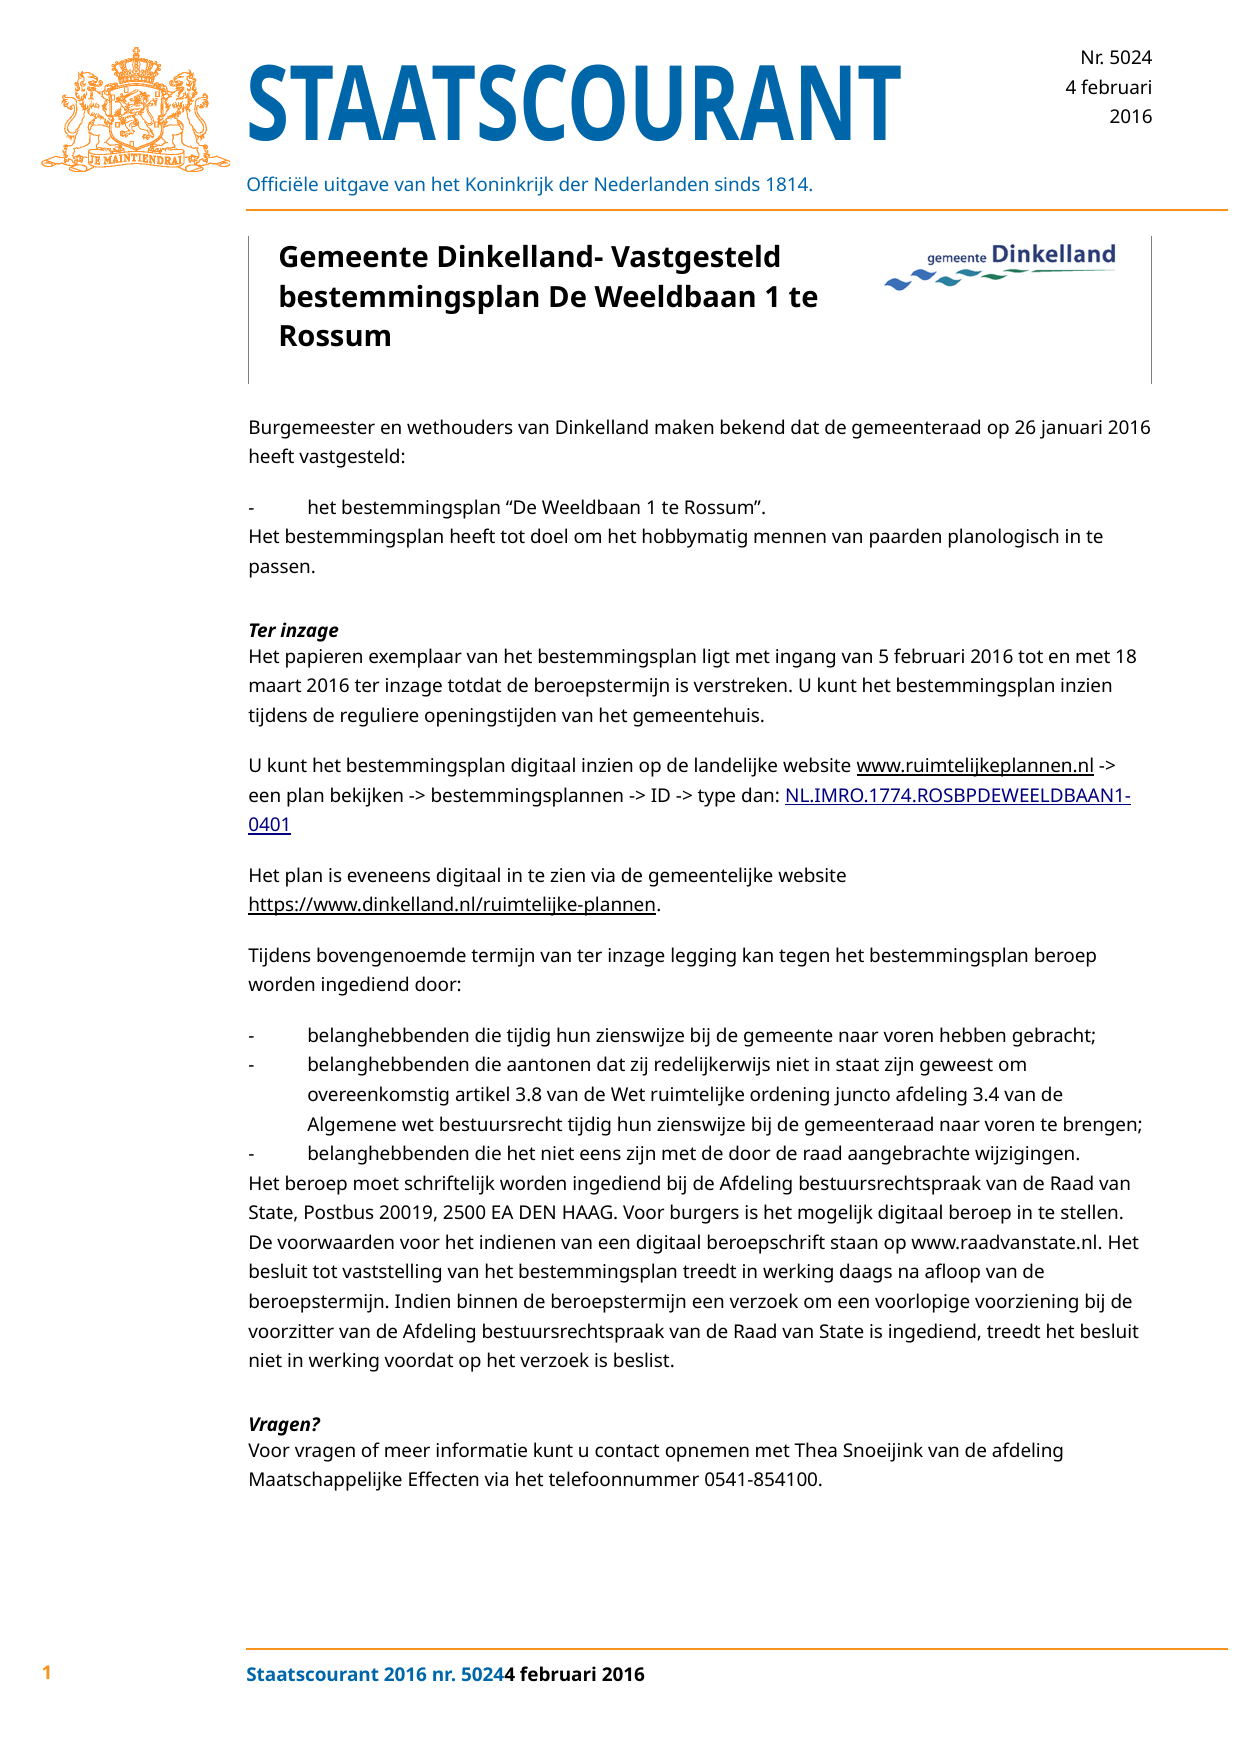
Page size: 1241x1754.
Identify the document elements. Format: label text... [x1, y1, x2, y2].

text Vragen? [248, 1411, 1152, 1437]
list het bestemmingsplan “De Weeldbaan 1 te Rossum”. [248, 494, 1152, 520]
text Burgemeester en wethouders van Dinkelland maken bekend dat de gemeenteraad op 26 januari 2016 heeft vastgesteld: [248, 414, 1152, 469]
table_header Gemeente Dinkelland- Vastgesteld bestemmingsplan De Weeldbaan 1 te Rossum [249, 236, 850, 384]
list belanghebbenden die het niet eens zijn met de door de raad aangebrachte wijzigingen. [248, 1140, 1152, 1166]
text U kunt het bestemmingsplan digitaal inzien op de landelijke website www.ruimtelijkeplannen.nl -> een plan bekijken -> bestemmingsplannen -> ID -> type dan: NL.IMRO.1774.ROSBPDEWEELDBAAN1-0401 [248, 752, 1152, 837]
table_header [850, 236, 1151, 384]
text Het beroep moet schriftelijk worden ingediend bij de Afdeling bestuursrechtspraak van de Raad van State, Postbus 20019, 2500 EA DEN HAAG. Voor burgers is het mogelijk digitaal beroep in te stellen. De voorwaarden voor het indienen van een digitaal beroepschrift staan op www.raadvanstate.nl. Het besluit tot vaststelling van het bestemmingsplan treedt in werking daags na afloop van de beroepstermijn. Indien binnen de beroepstermijn een verzoek om een voorlopige voorziening bij de voorzitter van de Afdeling bestuursrechtspraak van de Raad van State is ingediend, treedt het besluit niet in werking voordat op het verzoek is beslist. [248, 1170, 1152, 1373]
text Het papieren exemplaar van het bestemmingsplan ligt met ingang van 5 februari 2016 tot en met 18 maart 2016 ter inzage totdat de beroepstermijn is verstreken. U kunt het bestemmingsplan inzien tijdens de reguliere openingstijden van het gemeentehuis. [248, 643, 1152, 728]
text Ter inzage [248, 617, 1152, 643]
list belanghebbenden die tijdig hun zienswijze bij de gemeente naar voren hebben gebracht; [248, 1022, 1152, 1048]
picture [882, 236, 1119, 296]
text Het bestemmingsplan heeft tot doel om het hobbymatig mennen van paarden planologisch in te passen. [248, 523, 1152, 579]
picture [41, 47, 231, 172]
text Het plan is eveneens digitaal in te zien via de gemeentelijke website https://www.dinkelland.nl/ruimtelijke-plannen. [248, 862, 1152, 917]
text Voor vragen of meer informatie kunt u contact opnemen met Thea Snoeijink van de afdeling Maatschappelijke Effecten via het telefoonnummer 0541-854100. [248, 1437, 1152, 1492]
list belanghebbenden die aantonen dat zij redelijkerwijs niet in staat zijn geweest om overeenkomstig artikel 3.8 van de Wet ruimtelijke ordening juncto afdeling 3.4 van de Algemene wet bestuursrecht tijdig hun zienswijze bij de gemeenteraad naar voren te brengen; [248, 1052, 1152, 1136]
text Tijdens bovengenoemde termijn van ter inzage legging kan tegen het bestemmingsplan beroep worden ingediend door: [248, 942, 1152, 997]
